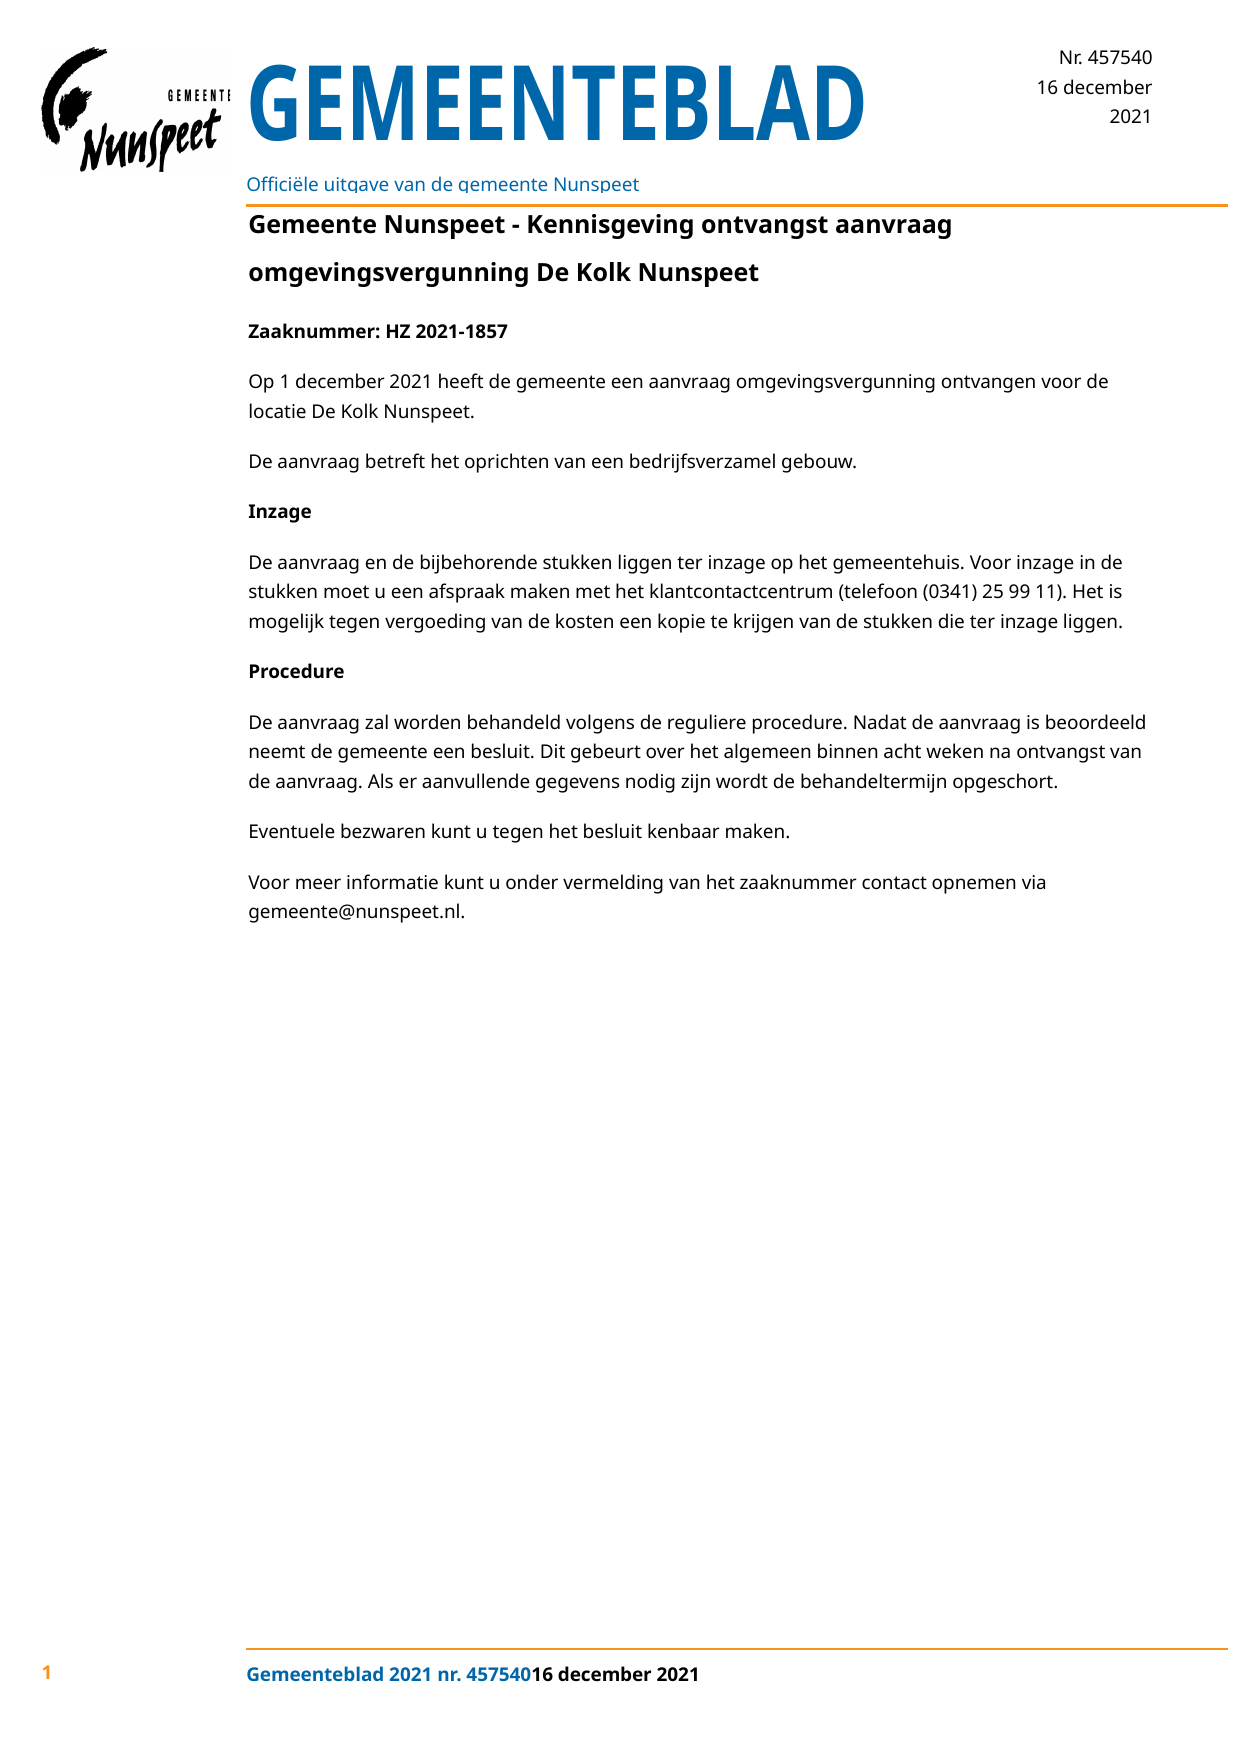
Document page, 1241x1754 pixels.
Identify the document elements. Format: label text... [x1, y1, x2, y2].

text De aanvraag en de bijbehorende stukken liggen ter inzage op het gemeentehuis. Voor inzage in de stukken moet u een afspraak maken met het klantcontactcentrum (telefoon (0341) 25 99 11). Het is mogelijk tegen vergoeding van de kosten een kopie te krijgen van de stukken die ter inzage liggen. [248, 549, 1152, 634]
text De aanvraag betreft het oprichten van een bedrijfsverzamel gebouw. [248, 448, 1152, 474]
text De aanvraag zal worden behandeld volgens de reguliere procedure. Nadat de aanvraag is beoordeeld neemt de gemeente een besluit. Dit gebeurt over het algemeen binnen acht weken na ontvangst van de aanvraag. Als er aanvullende gegevens nodig zijn wordt de behandeltermijn opgeschort. [248, 709, 1152, 794]
text Procedure [248, 659, 1152, 684]
text Op 1 december 2021 heeft de gemeente een aanvraag omgevingsvergunning ontvangen voor de locatie De Kolk Nunspeet. [248, 368, 1152, 424]
text Inzage [248, 499, 1152, 524]
text Zaaknummer: HZ 2021-1857 [248, 318, 1152, 344]
text Eventuele bezwaren kunt u tegen het besluit kenbaar maken. [248, 819, 1152, 844]
picture [41, 47, 231, 172]
text Voor meer informatie kunt u onder vermelding van het zaaknummer contact opnemen via gemeente@nunspeet.nl. [248, 869, 1152, 924]
text Gemeente Nunspeet - Kennisgeving ontvangst aanvraag omgevingsvergunning De Kolk Nunspeet [248, 207, 1152, 288]
